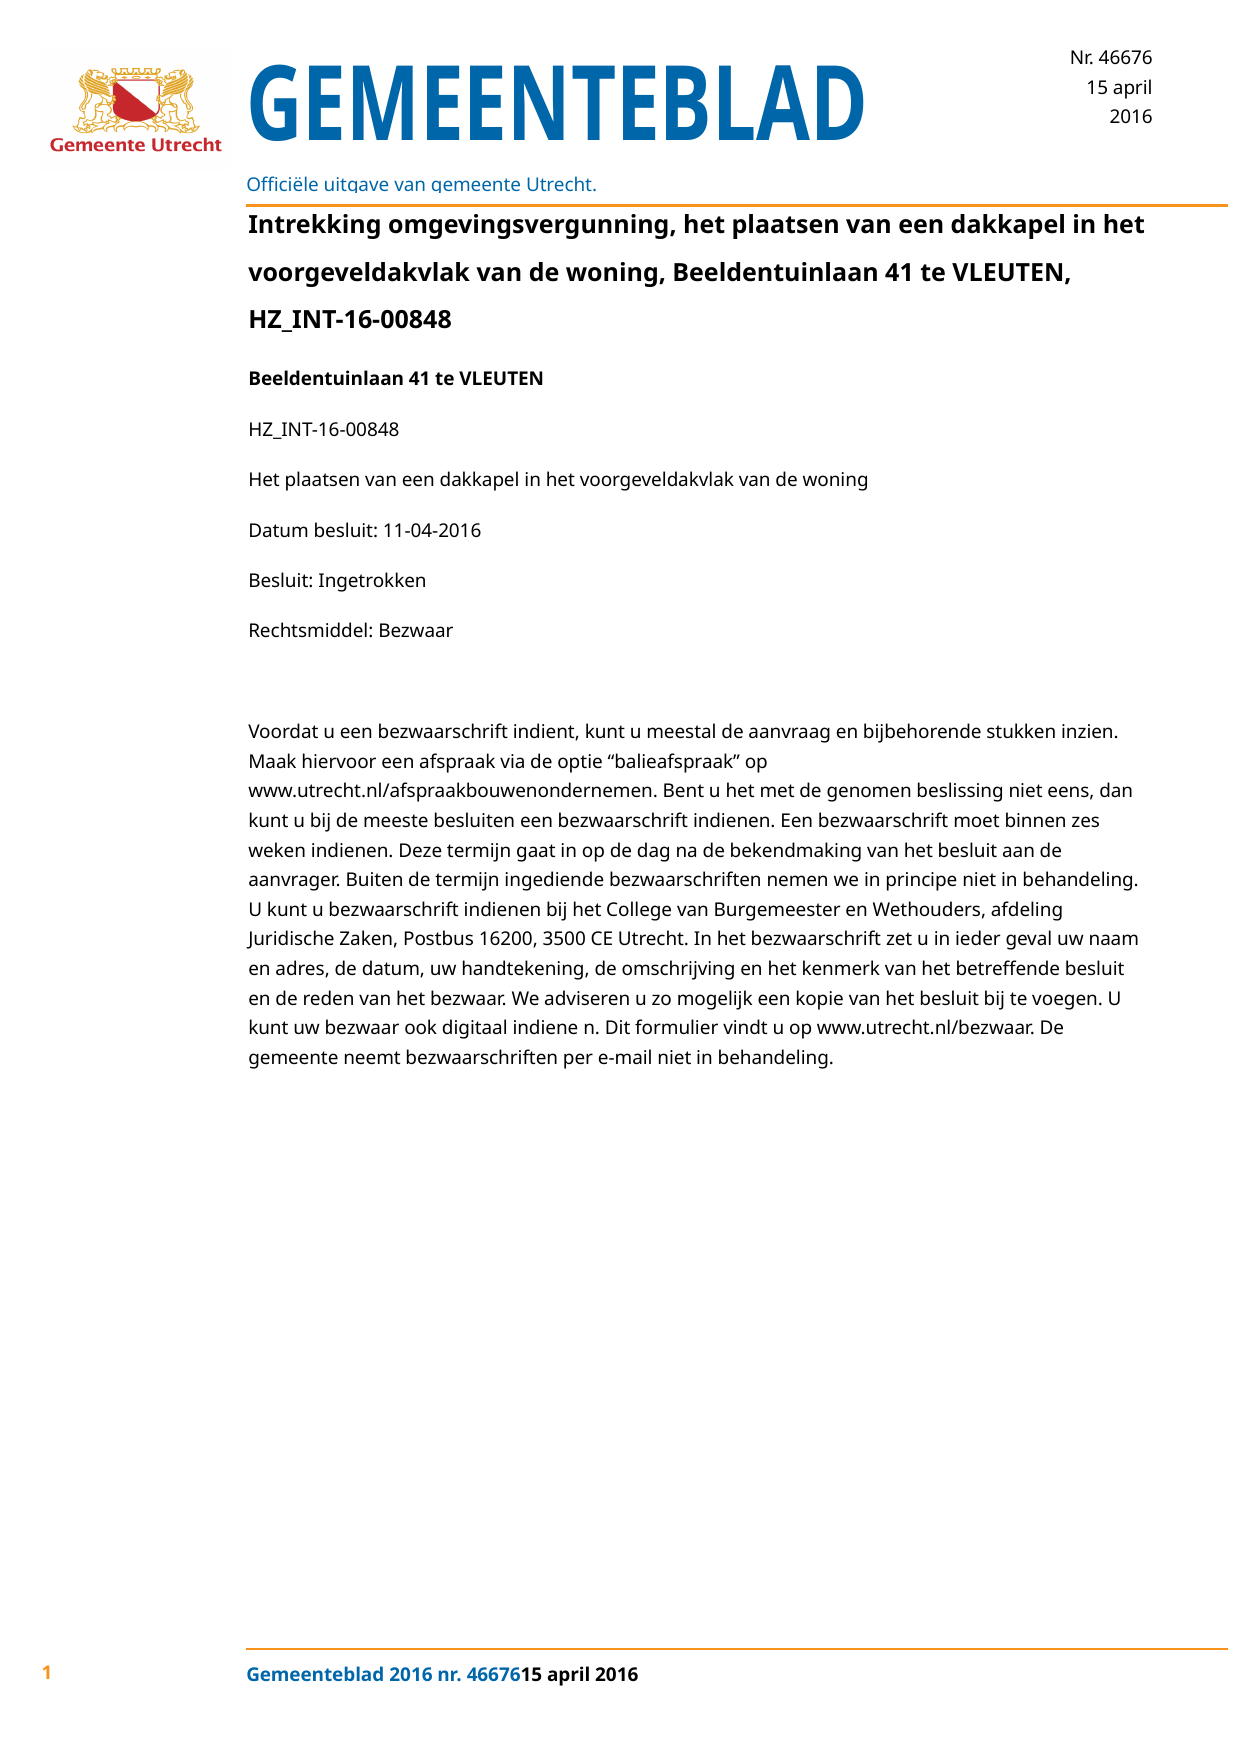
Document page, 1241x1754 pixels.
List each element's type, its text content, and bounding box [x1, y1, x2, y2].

text Het plaatsen van een dakkapel in het voorgeveldakvlak van de woning [248, 466, 1152, 492]
text Rechtsmiddel: Bezwaar [248, 618, 1152, 643]
text Datum besluit: 11-04-2016 [248, 517, 1152, 542]
text HZ_INT-16-00848 [248, 416, 1152, 442]
text Besluit: Ingetrokken [248, 567, 1152, 593]
text Voordat u een bezwaarschrift indient, kunt u meestal de aanvraag en bijbehorende stukken inzien. Maak hiervoor een afspraak via de optie “balieafspraak” op www.utrecht.nl/afspraakbouwenondernemen. Bent u het met de genomen beslissing niet eens, dan kunt u bij de meeste besluiten een bezwaarschrift indienen. Een bezwaarschrift moet binnen zes weken indienen. Deze termijn gaat in op de dag na de bekendmaking van het besluit aan de aanvrager. Buiten de termijn ingediende bezwaarschriften nemen we in principe niet in behandeling. U kunt u bezwaarschrift indienen bij het College van Burgemeester en Wethouders, afdeling Juridische Zaken, Postbus 16200, 3500 CE Utrecht. In het bezwaarschrift zet u in ieder geval uw naam en adres, de datum, uw handtekening, de omschrijving en het kenmerk van het betreffende besluit en de reden van het bezwaar. We adviseren u zo mogelijk een kopie van het besluit bij te voegen. U kunt uw bezwaar ook digitaal indiene n. Dit formulier vindt u op www.utrecht.nl/bezwaar. De gemeente neemt bezwaarschriften per e-mail niet in behandeling. [248, 718, 1152, 1069]
text Intrekking omgevingsvergunning, het plaatsen van een dakkapel in het voorgeveldakvlak van de woning, Beeldentuinlaan 41 te VLEUTEN, HZ_INT-16-00848 [248, 207, 1152, 336]
text Beeldentuinlaan 41 te VLEUTEN [248, 366, 1152, 391]
picture [41, 47, 231, 172]
